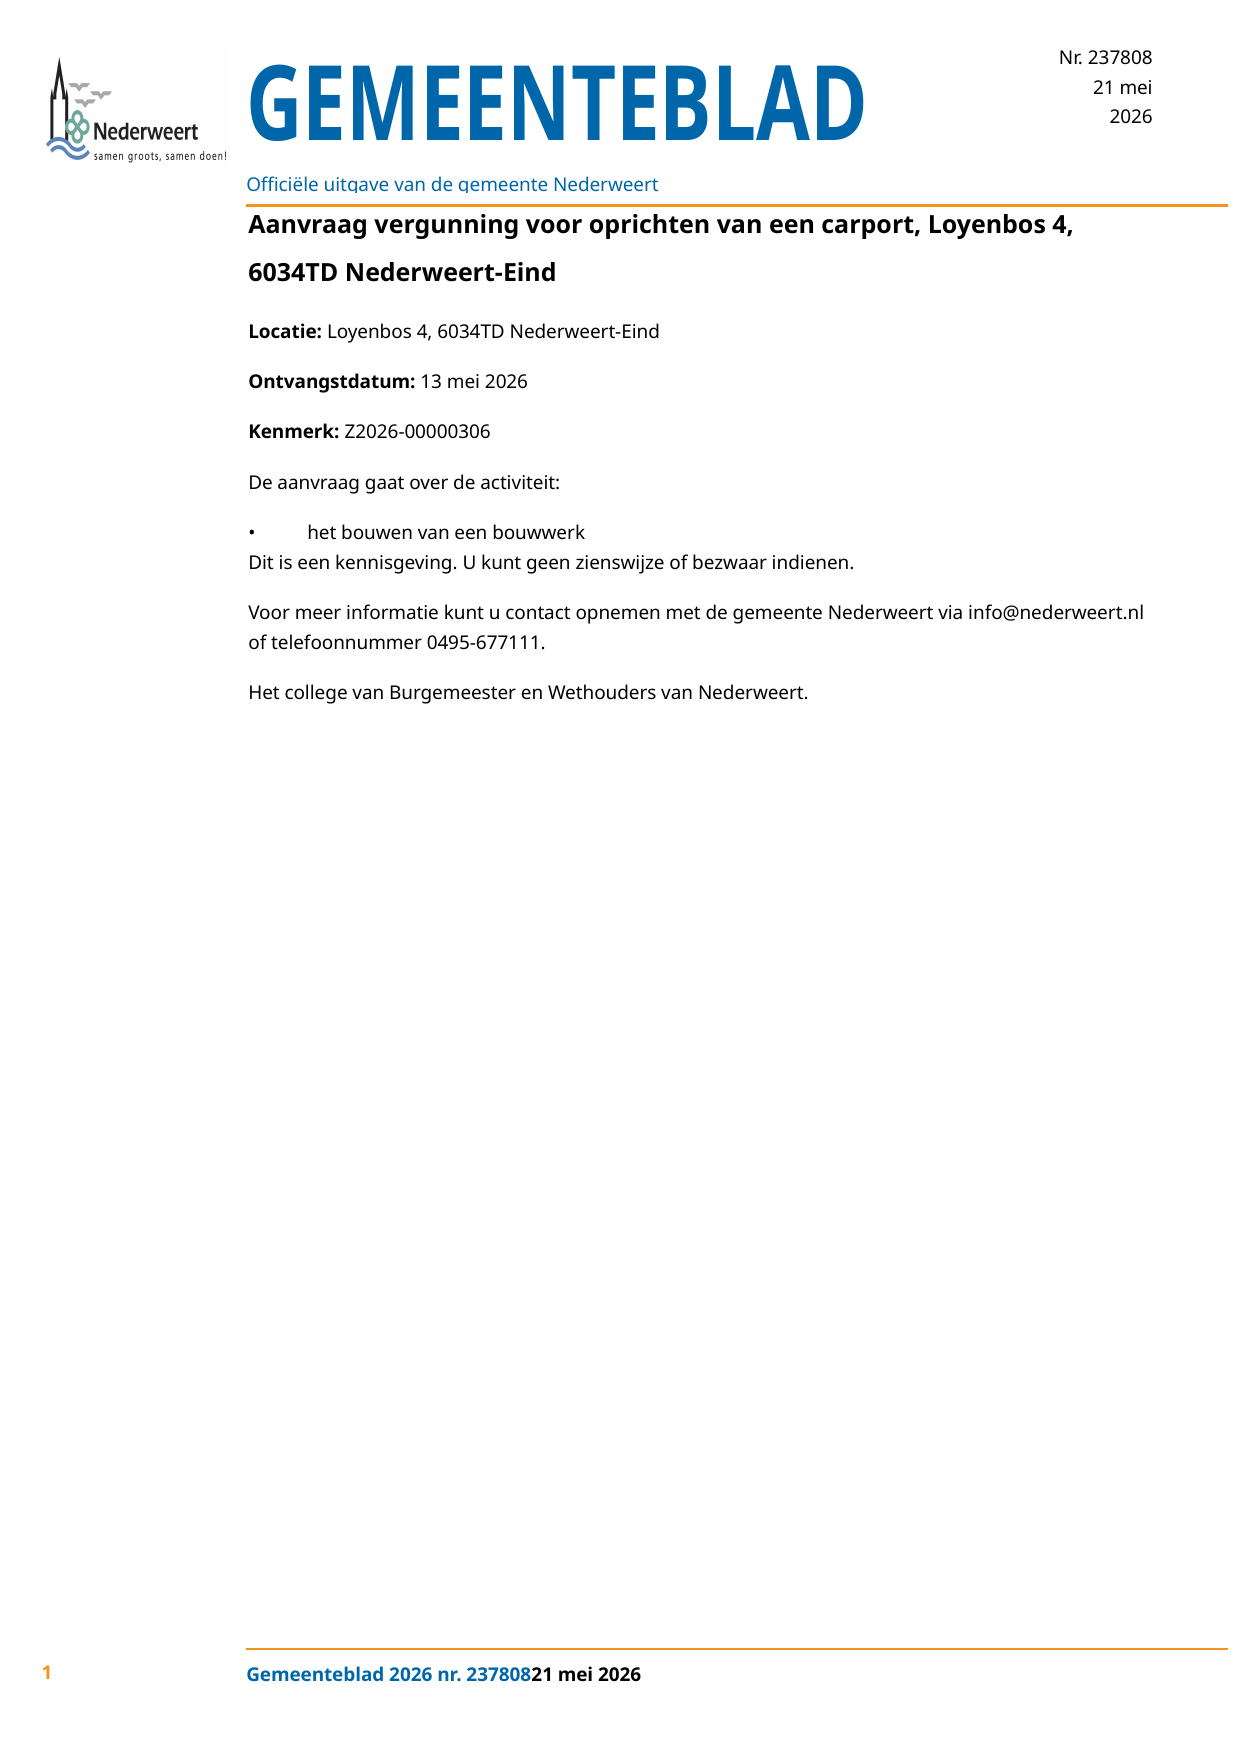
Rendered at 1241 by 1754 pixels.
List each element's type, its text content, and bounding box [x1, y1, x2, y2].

text Voor meer informatie kunt u contact opnemen met de gemeente Nederweert via info@nederweert.nl of telefoonnummer 0495-677111. [248, 599, 1152, 655]
text Locatie: Loyenbos 4, 6034TD Nederweert-Eind [248, 318, 1152, 344]
text Het college van Burgemeester en Wethouders van Nederweert. [248, 679, 1152, 705]
text Aanvraag vergunning voor oprichten van een carport, Loyenbos 4, 6034TD Nederweert-Eind [248, 207, 1152, 288]
list het bouwen van een bouwwerk [248, 519, 1152, 545]
picture [41, 47, 231, 172]
text Dit is een kennisgeving. U kunt geen zienswijze of bezwaar indienen. [248, 549, 1152, 575]
text Ontvangstdatum: 13 mei 2026 [248, 368, 1152, 394]
text De aanvraag gaat over de activiteit: [248, 469, 1152, 495]
text Kenmerk: Z2026-00000306 [248, 419, 1152, 444]
